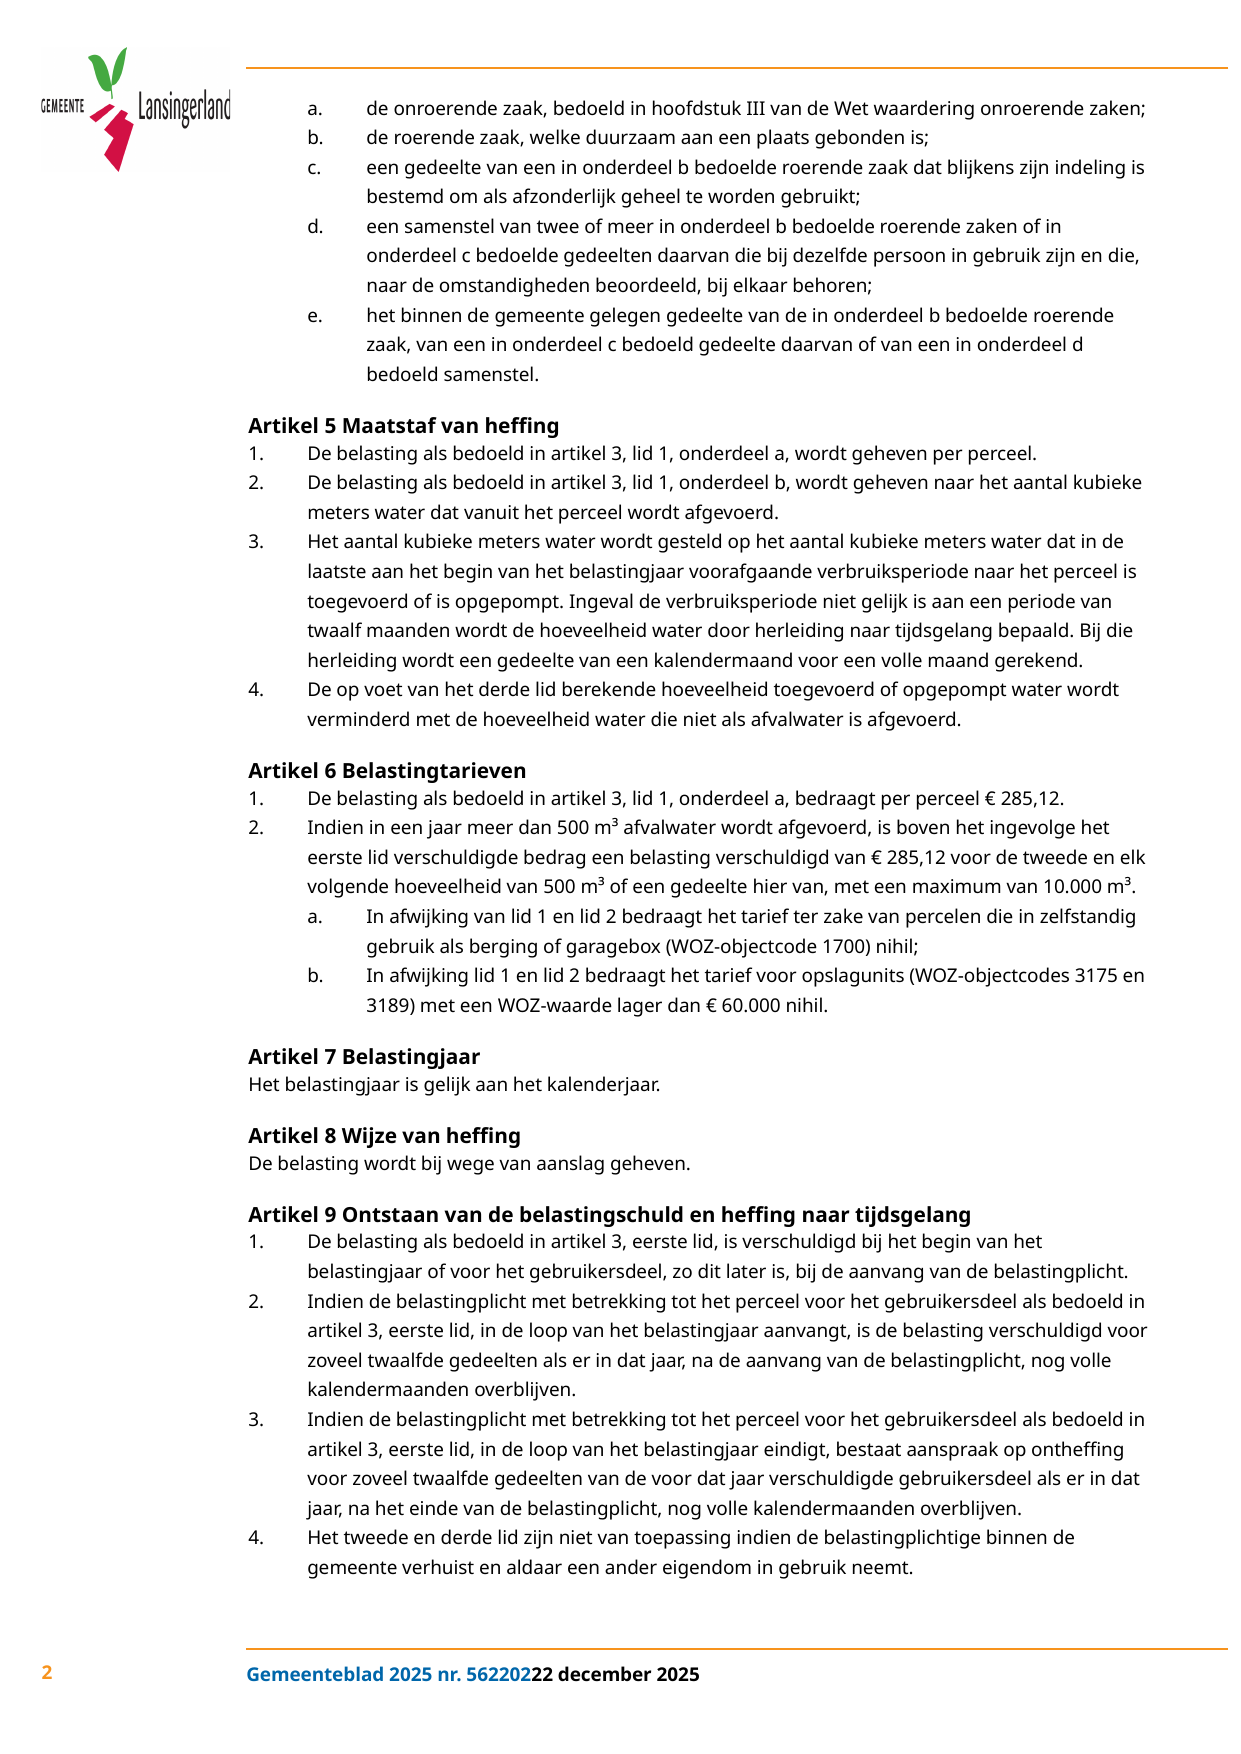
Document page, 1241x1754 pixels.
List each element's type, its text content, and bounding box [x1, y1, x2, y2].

text De belasting wordt bij wege van aanslag geheven. [248, 1150, 1152, 1176]
list de onroerende zaak, bedoeld in hoofdstuk III van de Wet waardering onroerende zaken; [307, 95, 1152, 121]
list De op voet van het derde lid berekende hoeveelheid toegevoerd of opgepompt water wordt verminderd met de hoeveelheid water die niet als afvalwater is afgevoerd. [248, 677, 1152, 732]
text Artikel 6 Belastingtarieven [248, 757, 1152, 785]
picture [41, 47, 231, 172]
text Artikel 5 Maatstaf van heffing [248, 411, 1152, 440]
list Indien in een jaar meer dan 500 m³ afvalwater wordt afgevoerd, is boven het ingevolge het eerste lid verschuldigde bedrag een belasting verschuldigd van € 285,12 voor de tweede en elk volgende hoeveelheid van 500 m³ of een gedeelte hier van, met een maximum van 10.000 m³. [248, 814, 1152, 899]
list Indien de belastingplicht met betrekking tot het perceel voor het gebruikersdeel als bedoeld in artikel 3, eerste lid, in de loop van het belastingjaar eindigt, bestaat aanspraak op ontheffing voor zoveel twaalfde gedeelten van de voor dat jaar verschuldigde gebruikersdeel als er in dat jaar, na het einde van de belastingplicht, nog volle kalendermaanden overblijven. [248, 1406, 1152, 1521]
list Indien de belastingplicht met betrekking tot het perceel voor het gebruikersdeel als bedoeld in artikel 3, eerste lid, in de loop van het belastingjaar aanvangt, is de belasting verschuldigd voor zoveel twaalfde gedeelten als er in dat jaar, na de aanvang van de belastingplicht, nog volle kalendermaanden overblijven. [248, 1288, 1152, 1402]
list In afwijking van lid 1 en lid 2 bedraagt het tarief ter zake van percelen die in zelfstandig gebruik als berging of garagebox (WOZ-objectcode 1700) nihil; [307, 903, 1152, 959]
list een gedeelte van een in onderdeel b bedoelde roerende zaak dat blijkens zijn indeling is bestemd om als afzonderlijk geheel te worden gebruikt; [307, 154, 1152, 209]
list De belasting als bedoeld in artikel 3, lid 1, onderdeel b, wordt geheven naar het aantal kubieke meters water dat vanuit het perceel wordt afgevoerd. [248, 469, 1152, 525]
text Het belastingjaar is gelijk aan het kalenderjaar. [248, 1071, 1152, 1097]
list De belasting als bedoeld in artikel 3, lid 1, onderdeel a, wordt geheven per perceel. [248, 440, 1152, 466]
list De belasting als bedoeld in artikel 3, lid 1, onderdeel a, bedraagt per perceel € 285,12. [248, 785, 1152, 811]
list het binnen de gemeente gelegen gedeelte van de in onderdeel b bedoelde roerende zaak, van een in onderdeel c bedoeld gedeelte daarvan of van een in onderdeel d bedoeld samenstel. [307, 302, 1152, 387]
list In afwijking lid 1 en lid 2 bedraagt het tarief voor opslagunits (WOZ-objectcodes 3175 en 3189) met een WOZ-waarde lager dan € 60.000 nihil. [307, 962, 1152, 1018]
list de roerende zaak, welke duurzaam aan een plaats gebonden is; [307, 124, 1152, 150]
list Het aantal kubieke meters water wordt gesteld op het aantal kubieke meters water dat in de laatste aan het begin van het belastingjaar voorafgaande verbruiksperiode naar het perceel is toegevoerd of is opgepompt. Ingeval de verbruiksperiode niet gelijk is aan een periode van twaalf maanden wordt de hoeveelheid water door herleiding naar tijdsgelang bepaald. Bij die herleiding wordt een gedeelte van een kalendermaand voor een volle maand gerekend. [248, 529, 1152, 673]
text Artikel 8 Wijze van heffing [248, 1121, 1152, 1150]
text Artikel 9 Ontstaan van de belastingschuld en heffing naar tijdsgelang [248, 1200, 1152, 1229]
list een samenstel van twee of meer in onderdeel b bedoelde roerende zaken of in onderdeel c bedoelde gedeelten daarvan die bij dezelfde persoon in gebruik zijn en die, naar de omstandigheden beoordeeld, bij elkaar behoren; [307, 213, 1152, 298]
list Het tweede en derde lid zijn niet van toepassing indien de belastingplichtige binnen de gemeente verhuist en aldaar een ander eigendom in gebruik neemt. [248, 1524, 1152, 1580]
text Artikel 7 Belastingjaar [248, 1042, 1152, 1071]
list De belasting als bedoeld in artikel 3, eerste lid, is verschuldigd bij het begin van het belastingjaar of voor het gebruikersdeel, zo dit later is, bij de aanvang van de belastingplicht. [248, 1229, 1152, 1284]
